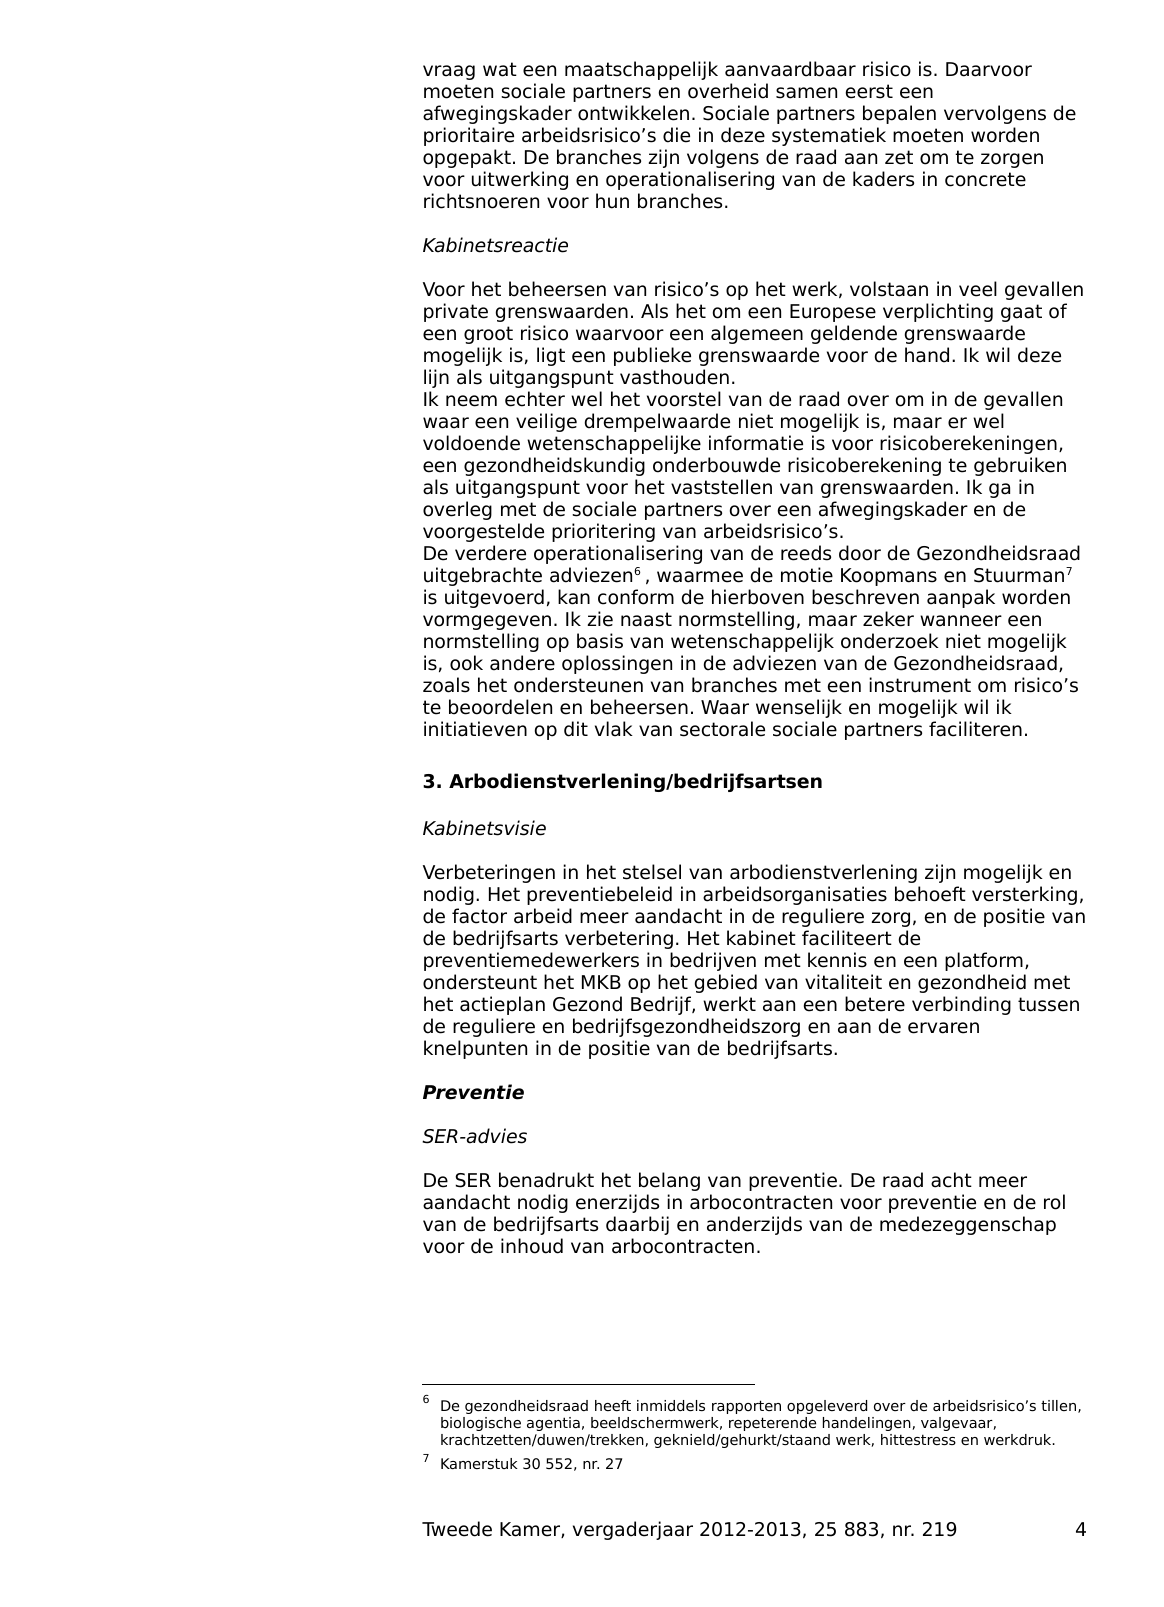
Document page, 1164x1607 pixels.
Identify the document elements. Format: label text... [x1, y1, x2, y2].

text De gezondheidsraad heeft inmiddels rapporten opgeleverd over de arbeidsrisico’s tillen, biologische agentia, beeldschermwerk, repeterende handelingen, valgevaar, krachtzetten/duwen/trekken, geknield/gehurkt/staand werk, hittestress en werkdruk. [422, 1393, 1087, 1449]
text De verdere operationalisering van de reeds door de Gezondheidsraad uitgebrachte adviezen, waarmee de motie Koopmans en Stuurman is uitgevoerd, kan conform de hierboven beschreven aanpak worden vormgegeven. Ik zie naast normstelling, maar zeker wanneer een normstelling op basis van wetenschappelijk onderzoek niet mogelijk is, ook andere oplossingen in de adviezen van de Gezondheidsraad, zoals het ondersteunen van branches met een instrument om risico’s te beoordelen en beheersen. Waar wenselijk en mogelijk wil ik initiatieven op dit vlak van sectorale sociale partners faciliteren. [422, 543, 1087, 741]
text Verbeteringen in het stelsel van arbodienstverlening zijn mogelijk en nodig. Het preventiebeleid in arbeidsorganisaties behoeft versterking, de factor arbeid meer aandacht in de reguliere zorg, en de positie van de bedrijfsarts verbetering. Het kabinet faciliteert de preventiemedewerkers in bedrijven met kennis en een platform, ondersteunt het MKB op het gebied van vitaliteit en gezondheid met het actieplan Gezond Bedrijf, werkt aan een betere verbinding tussen de reguliere en bedrijfsgezondheidszorg en aan de ervaren knelpunten in de positie van de bedrijfsarts. [422, 862, 1087, 1060]
subtitle SER-advies [422, 1126, 1087, 1148]
subtitle Kabinetsvisie [422, 818, 1087, 840]
subtitle Kabinetsreactie [422, 235, 1087, 257]
subtitle Preventie [422, 1082, 1087, 1104]
text Voor het beheersen van risico’s op het werk, volstaan in veel gevallen private grenswaarden. Als het om een Europese verplichting gaat of een groot risico waarvoor een algemeen geldende grenswaarde mogelijk is, ligt een publieke grenswaarde voor de hand. Ik wil deze lijn als uitgangspunt vasthouden. [422, 279, 1087, 389]
text De SER benadrukt het belang van preventie. De raad acht meer aandacht nodig enerzijds in arbocontracten voor preventie en de rol van de bedrijfsarts daarbij en anderzijds van de medezeggenschap voor de inhoud van arbocontracten. [422, 1170, 1087, 1258]
subtitle 3. Arbodienstverlening/bedrijfsartsen [422, 771, 1087, 793]
text vraag wat een maatschappelijk aanvaardbaar risico is. Daarvoor moeten sociale partners en overheid samen eerst een afwegingskader ontwikkelen. Sociale partners bepalen vervolgens de prioritaire arbeidsrisico’s die in deze systematiek moeten worden opgepakt. De branches zijn volgens de raad aan zet om te zorgen voor uitwerking en operationalisering van de kaders in concrete richtsnoeren voor hun branches. [422, 59, 1087, 213]
text Kamerstuk 30 552, nr. 27 [422, 1452, 1087, 1474]
text Ik neem echter wel het voorstel van de raad over om in de gevallen waar een veilige drempelwaarde niet mogelijk is, maar er wel voldoende wetenschappelijke informatie is voor risicoberekeningen, een gezondheidskundig onderbouwde risicoberekening te gebruiken als uitgangspunt voor het vaststellen van grenswaarden. Ik ga in overleg met de sociale partners over een afwegingskader en de voorgestelde prioritering van arbeidsrisico’s. [422, 389, 1087, 543]
